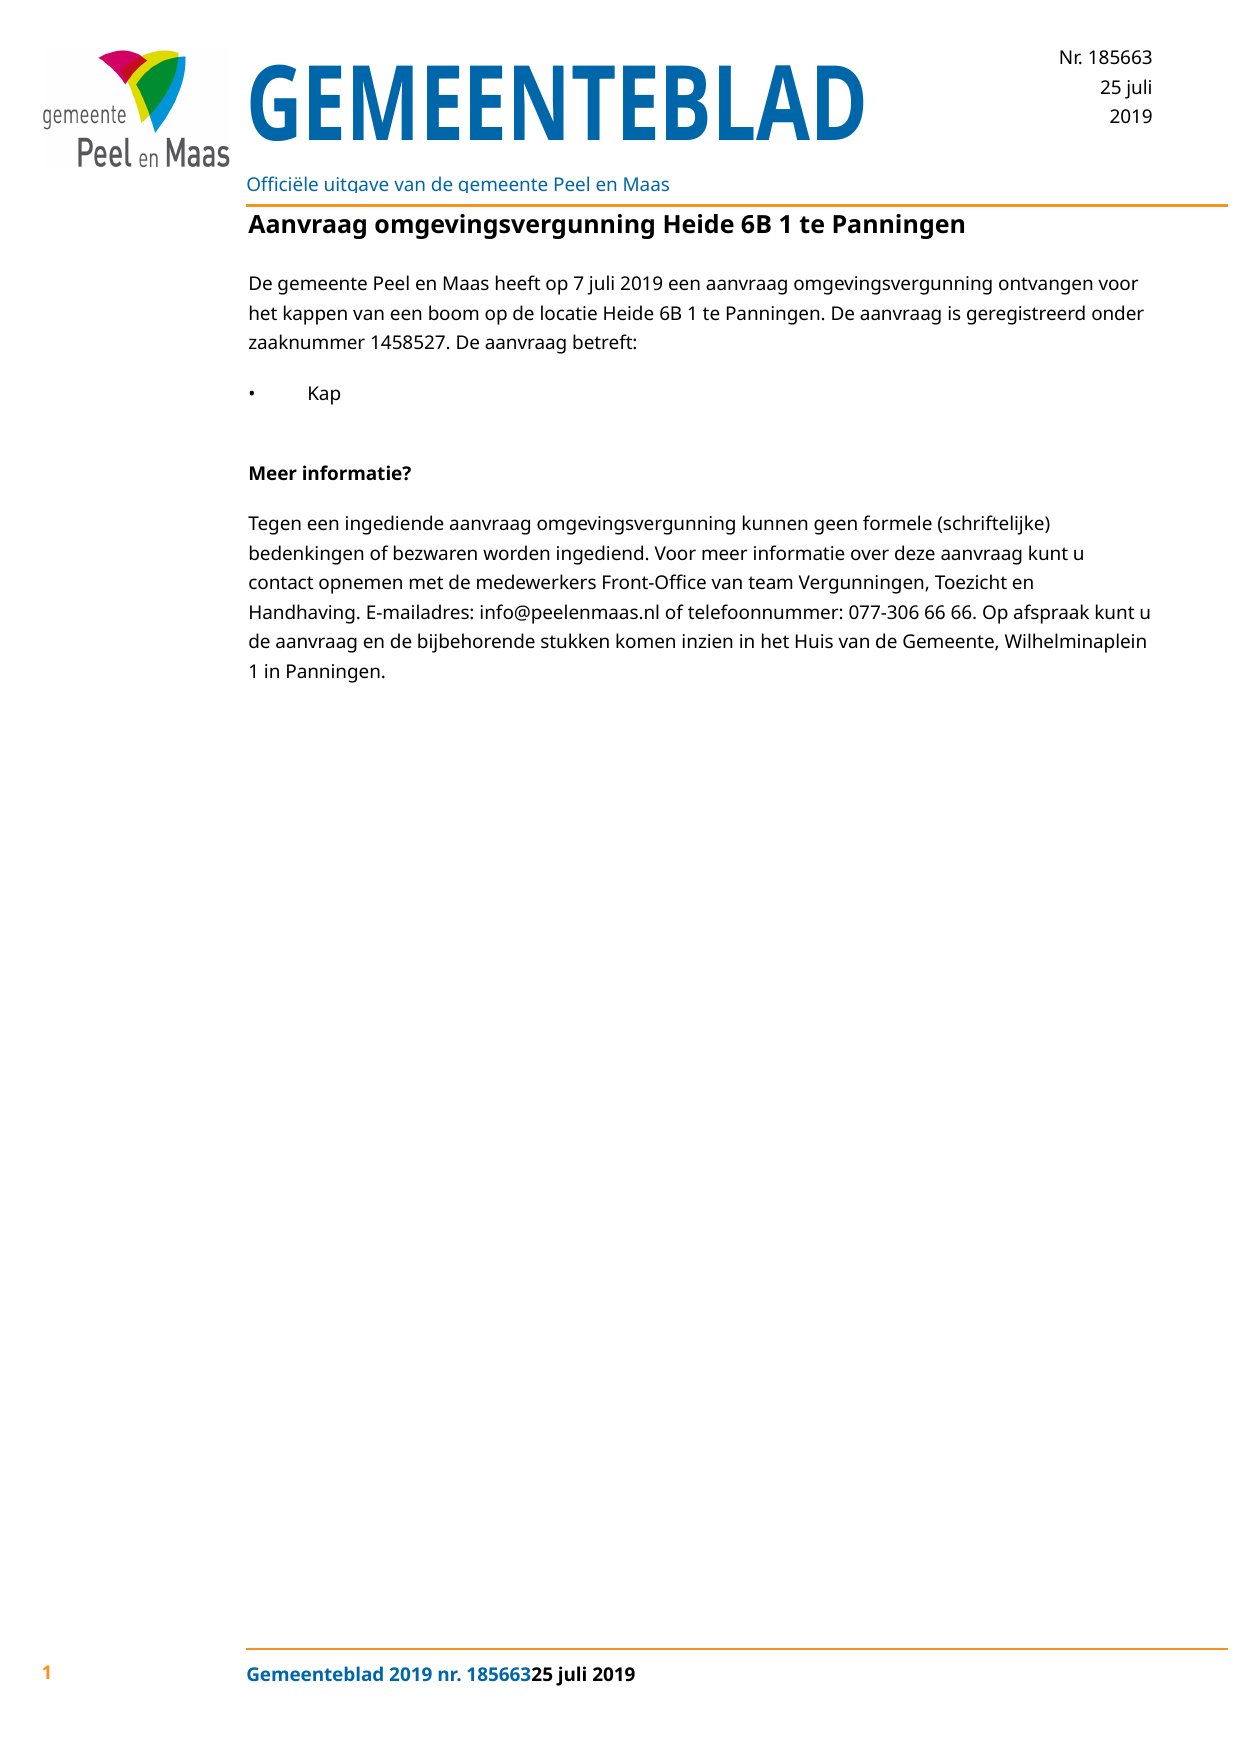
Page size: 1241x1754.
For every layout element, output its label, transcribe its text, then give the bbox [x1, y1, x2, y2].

text De gemeente Peel en Maas heeft op 7 juli 2019 een aanvraag omgevingsvergunning ontvangen voor het kappen van een boom op de locatie Heide 6B 1 te Panningen. De aanvraag is geregistreerd onder zaaknummer 1458527. De aanvraag betreft: [248, 270, 1152, 355]
picture [41, 47, 231, 172]
text Meer informatie? [248, 460, 1152, 486]
text Tegen een ingediende aanvraag omgevingsvergunning kunnen geen formele (schriftelijke) bedenkingen of bezwaren worden ingediend. Voor meer informatie over deze aanvraag kunt u contact opnemen met de medewerkers Front-Office van team Vergunningen, Toezicht en Handhaving. E-mailadres: info@peelenmaas.nl of telefoonnummer: 077-306 66 66. Op afspraak kunt u de aanvraag en de bijbehorende stukken komen inzien in het Huis van de Gemeente, Wilhelminaplein 1 in Panningen. [248, 510, 1152, 684]
text Aanvraag omgevingsvergunning Heide 6B 1 te Panningen [248, 207, 1152, 241]
list Kap [248, 380, 1152, 406]
